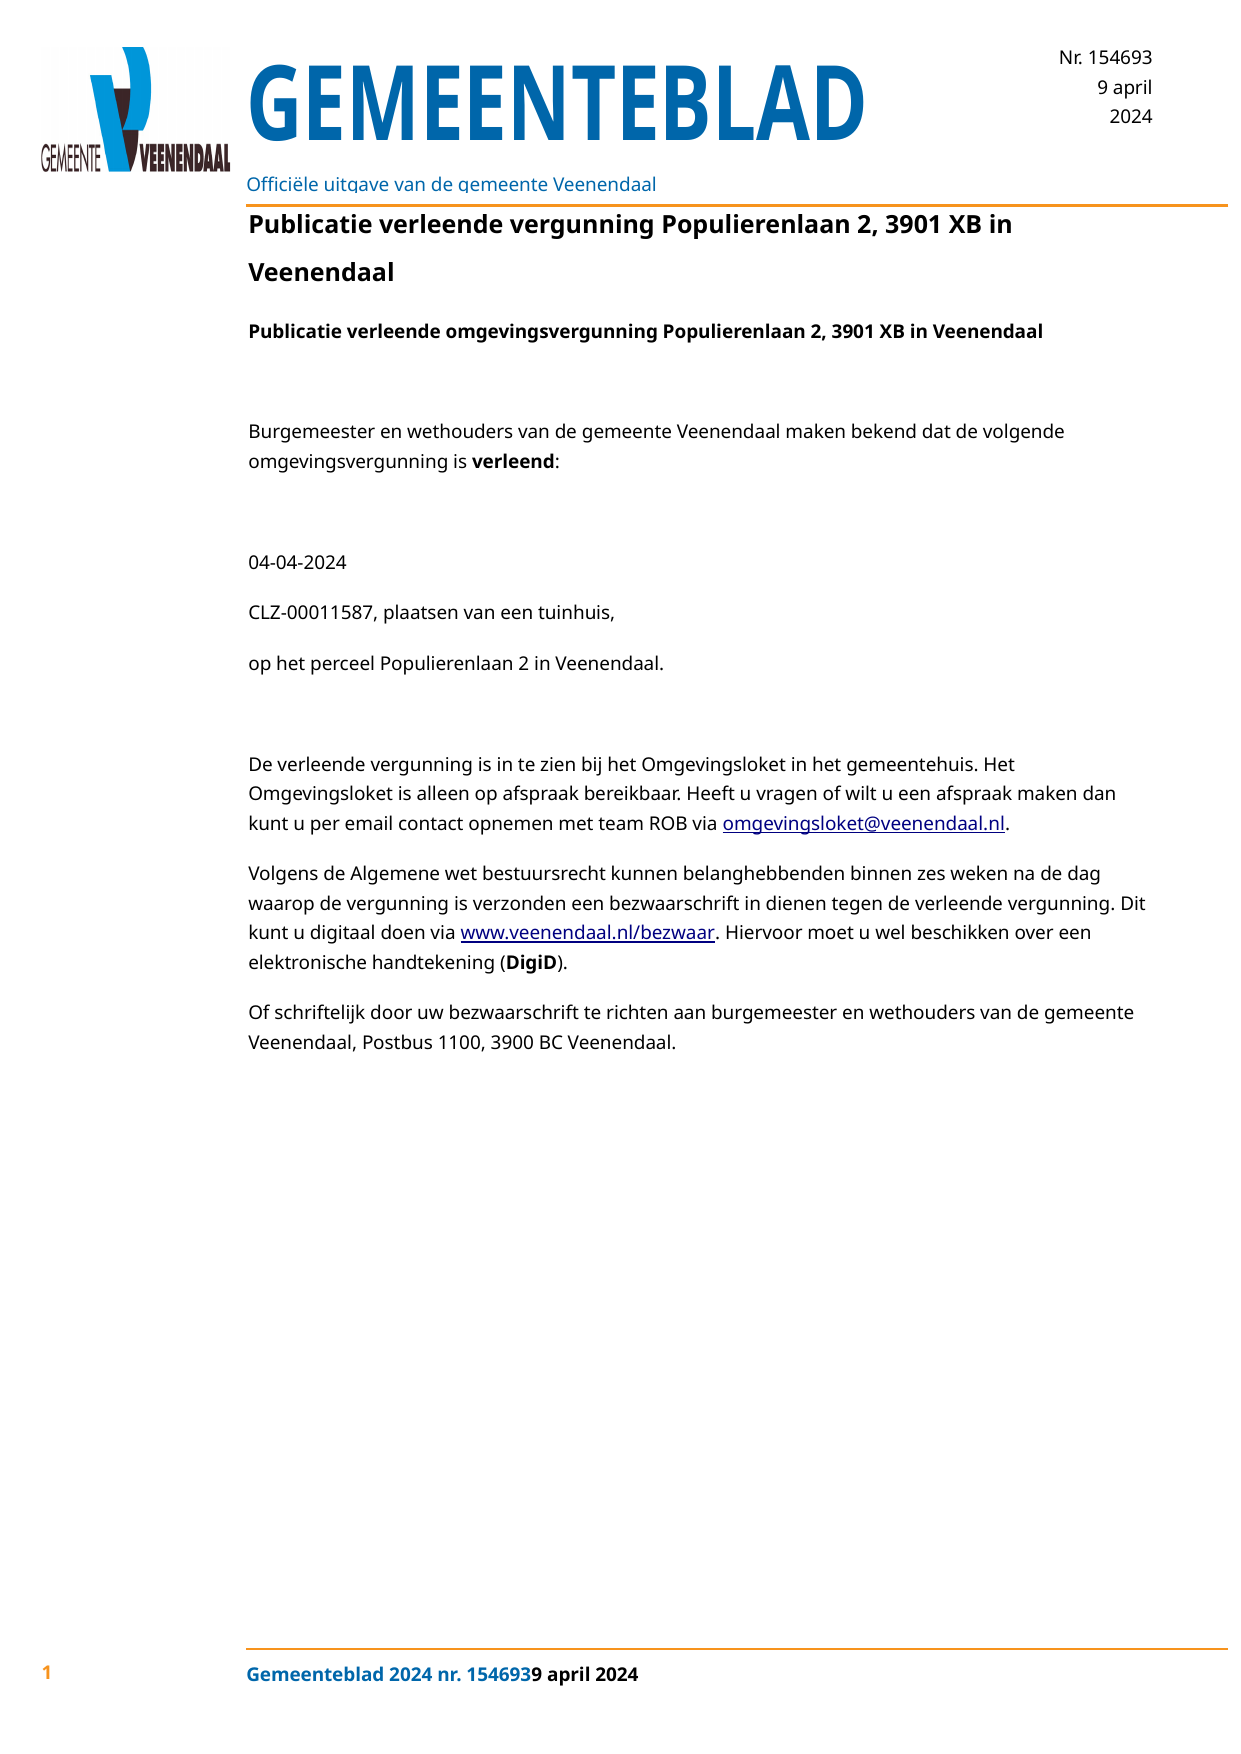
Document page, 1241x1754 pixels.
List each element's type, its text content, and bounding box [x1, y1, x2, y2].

text 04-04-2024 [248, 549, 1152, 575]
text Burgemeester en wethouders van de gemeente Veenendaal maken bekend dat de volgende omgevingsvergunning is verleend: [248, 419, 1152, 474]
text Volgens de Algemene wet bestuursrecht kunnen belanghebbenden binnen zes weken na de dag waarop de vergunning is verzonden een bezwaarschrift in dienen tegen de verleende vergunning. Dit kunt u digitaal doen via www.veenendaal.nl/bezwaar. Hiervoor moet u wel beschikken over een elektronische handtekening (DigiD). [248, 860, 1152, 975]
text Publicatie verleende vergunning Populierenlaan 2, 3901 XB in Veenendaal [248, 207, 1152, 288]
picture [41, 47, 130, 172]
picture [123, 47, 231, 172]
text Publicatie verleende omgevingsvergunning Populierenlaan 2, 3901 XB in Veenendaal [248, 318, 1152, 344]
text op het perceel Populierenlaan 2 in Veenendaal. [248, 650, 1152, 676]
text CLZ-00011587, plaatsen van een tuinhuis, [248, 599, 1152, 625]
text Of schriftelijk door uw bezwaarschrift te richten aan burgemeester en wethouders van de gemeente Veenendaal, Postbus 1100, 3900 BC Veenendaal. [248, 999, 1152, 1055]
text De verleende vergunning is in te zien bij het Omgevingsloket in het gemeentehuis. Het Omgevingsloket is alleen op afspraak bereikbaar. Heeft u vragen of wilt u een afspraak maken dan kunt u per email contact opnemen met team ROB via omgevingsloket@veenendaal.nl. [248, 751, 1152, 836]
